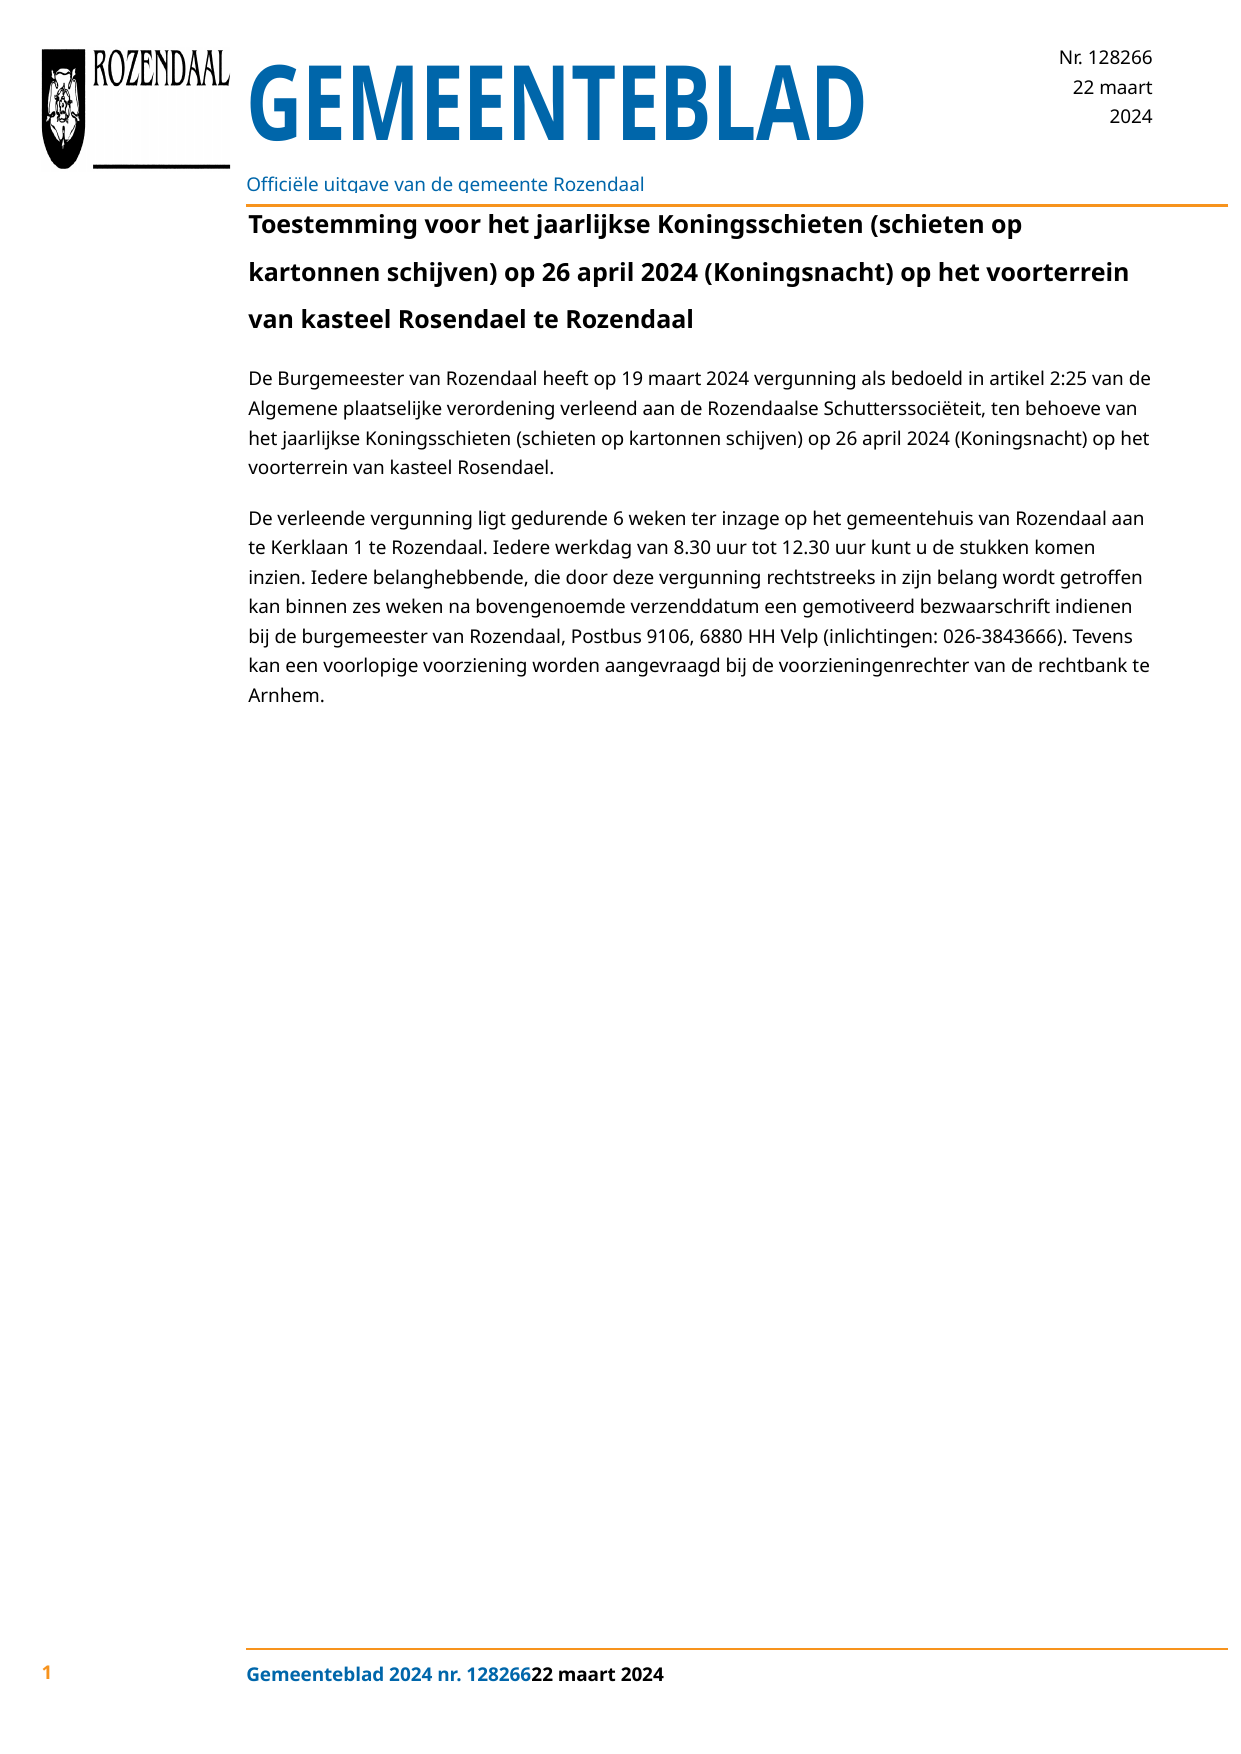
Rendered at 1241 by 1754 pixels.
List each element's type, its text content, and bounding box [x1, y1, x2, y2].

picture [41, 47, 231, 172]
text Toestemming voor het jaarlijkse Koningsschieten (schieten op kartonnen schijven) op 26 april 2024 (Koningsnacht) op het voorterrein van kasteel Rosendael te Rozendaal [248, 207, 1152, 336]
text De verleende vergunning ligt gedurende 6 weken ter inzage op het gemeentehuis van Rozendaal aan te Kerklaan 1 te Rozendaal. Iedere werkdag van 8.30 uur tot 12.30 uur kunt u de stukken komen inzien. Iedere belanghebbende, die door deze vergunning rechtstreeks in zijn belang wordt getroffen kan binnen zes weken na bovengenoemde verzenddatum een gemotiveerd bezwaarschrift indienen bij de burgemeester van Rozendaal, Postbus 9106, 6880 HH Velp (inlichtingen: 026-3843666). Tevens kan een voorlopige voorziening worden aangevraagd bij de voorzieningenrechter van de rechtbank te Arnhem. [248, 505, 1152, 708]
text De Burgemeester van Rozendaal heeft op 19 maart 2024 vergunning als bedoeld in artikel 2:25 van de Algemene plaatselijke verordening verleend aan de Rozendaalse Schutterssociëteit, ten behoeve van het jaarlijkse Koningsschieten (schieten op kartonnen schijven) op 26 april 2024 (Koningsnacht) op het voorterrein van kasteel Rosendael. [248, 366, 1152, 480]
